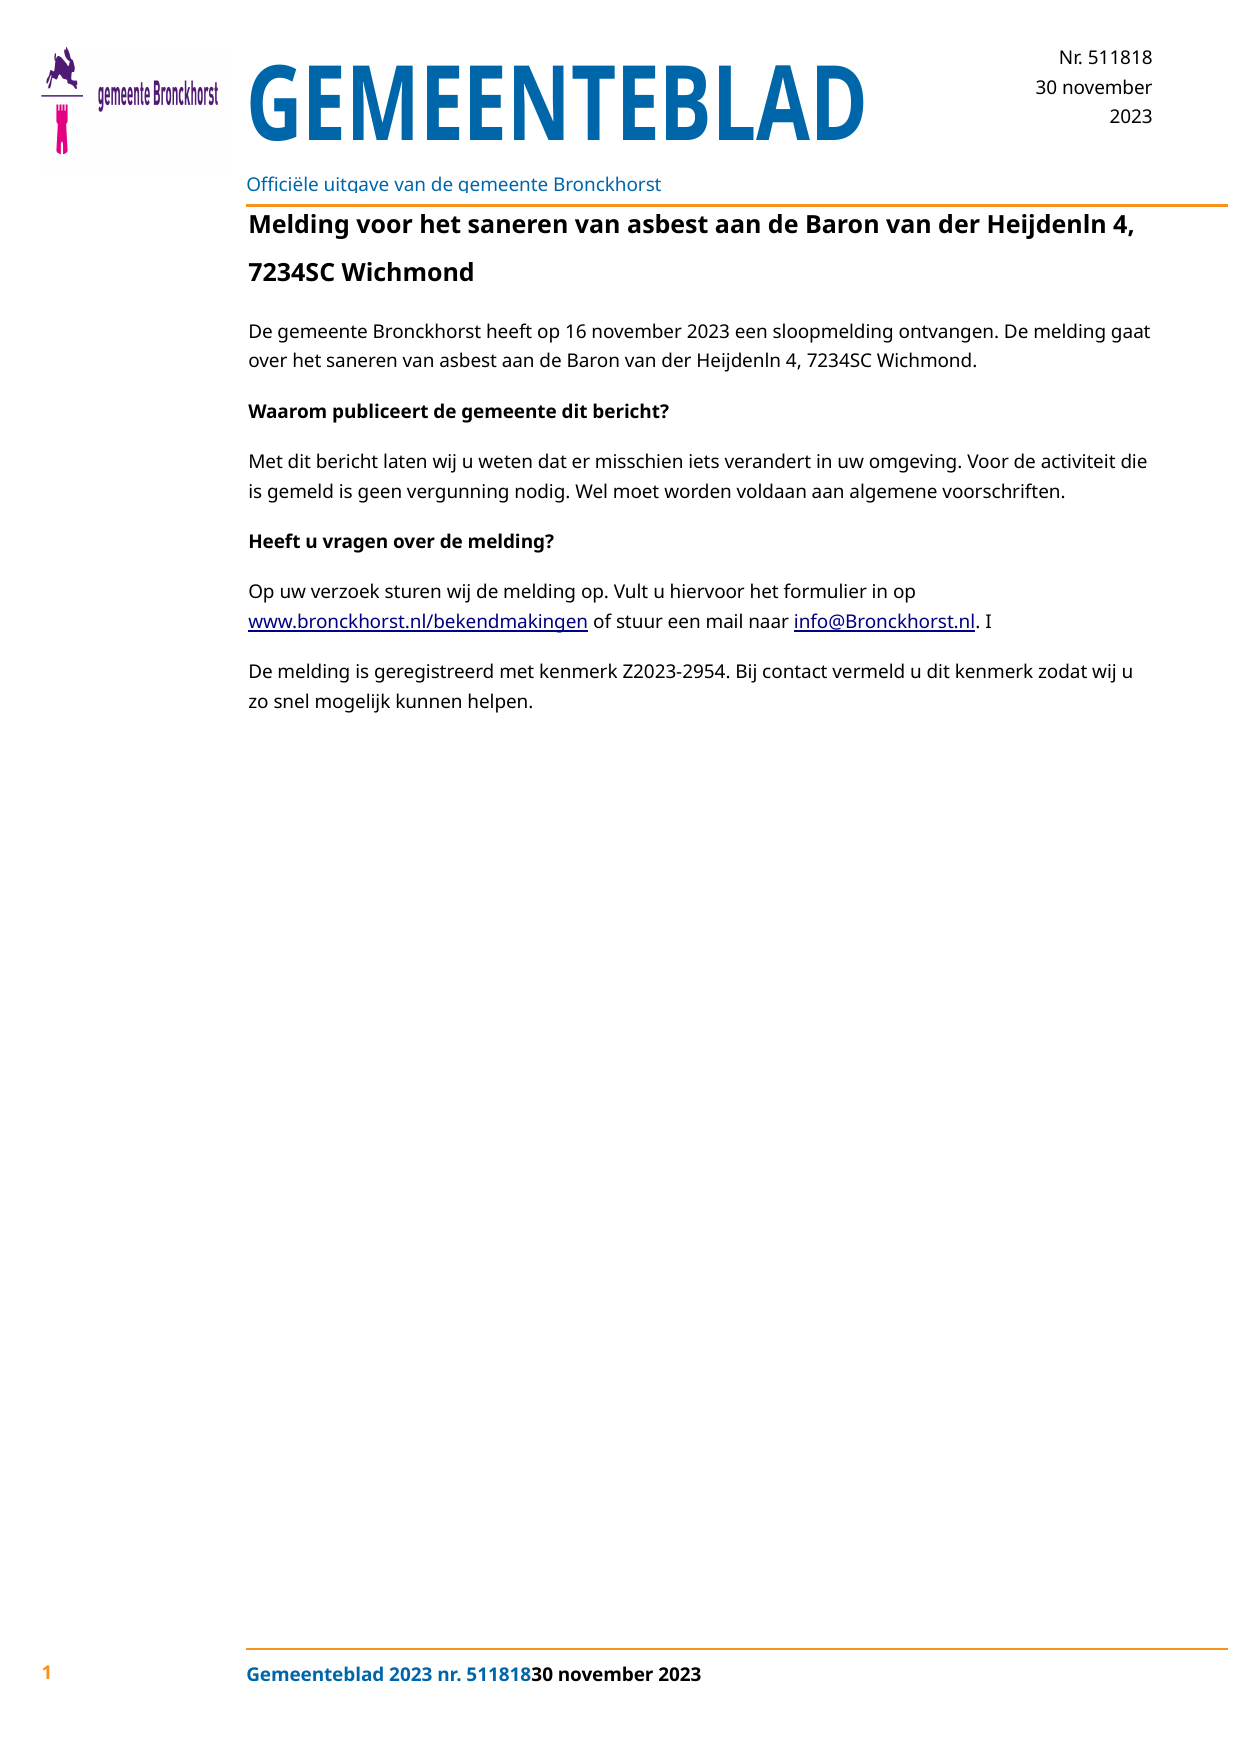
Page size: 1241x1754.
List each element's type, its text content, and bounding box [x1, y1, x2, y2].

text De melding is geregistreerd met kenmerk Z2023-2954. Bij contact vermeld u dit kenmerk zodat wij u zo snel mogelijk kunnen helpen. [248, 659, 1152, 714]
text Heeft u vragen over de melding? [248, 528, 1152, 554]
text De gemeente Bronckhorst heeft op 16 november 2023 een sloopmelding ontvangen. De melding gaat over het saneren van asbest aan de Baron van der Heijdenln 4, 7234SC Wichmond. [248, 318, 1152, 373]
picture [41, 47, 231, 172]
text Waarom publiceert de gemeente dit bericht? [248, 398, 1152, 424]
text Met dit bericht laten wij u weten dat er misschien iets verandert in uw omgeving. Voor de activiteit die is gemeld is geen vergunning nodig. Wel moet worden voldaan aan algemene voorschriften. [248, 448, 1152, 504]
text Op uw verzoek sturen wij de melding op. Vult u hiervoor het formulier in op www.bronckhorst.nl/bekendmakingen of stuur een mail naar info@Bronckhorst.nl. I [248, 579, 1152, 634]
text Melding voor het saneren van asbest aan de Baron van der Heijdenln 4, 7234SC Wichmond [248, 207, 1152, 288]
